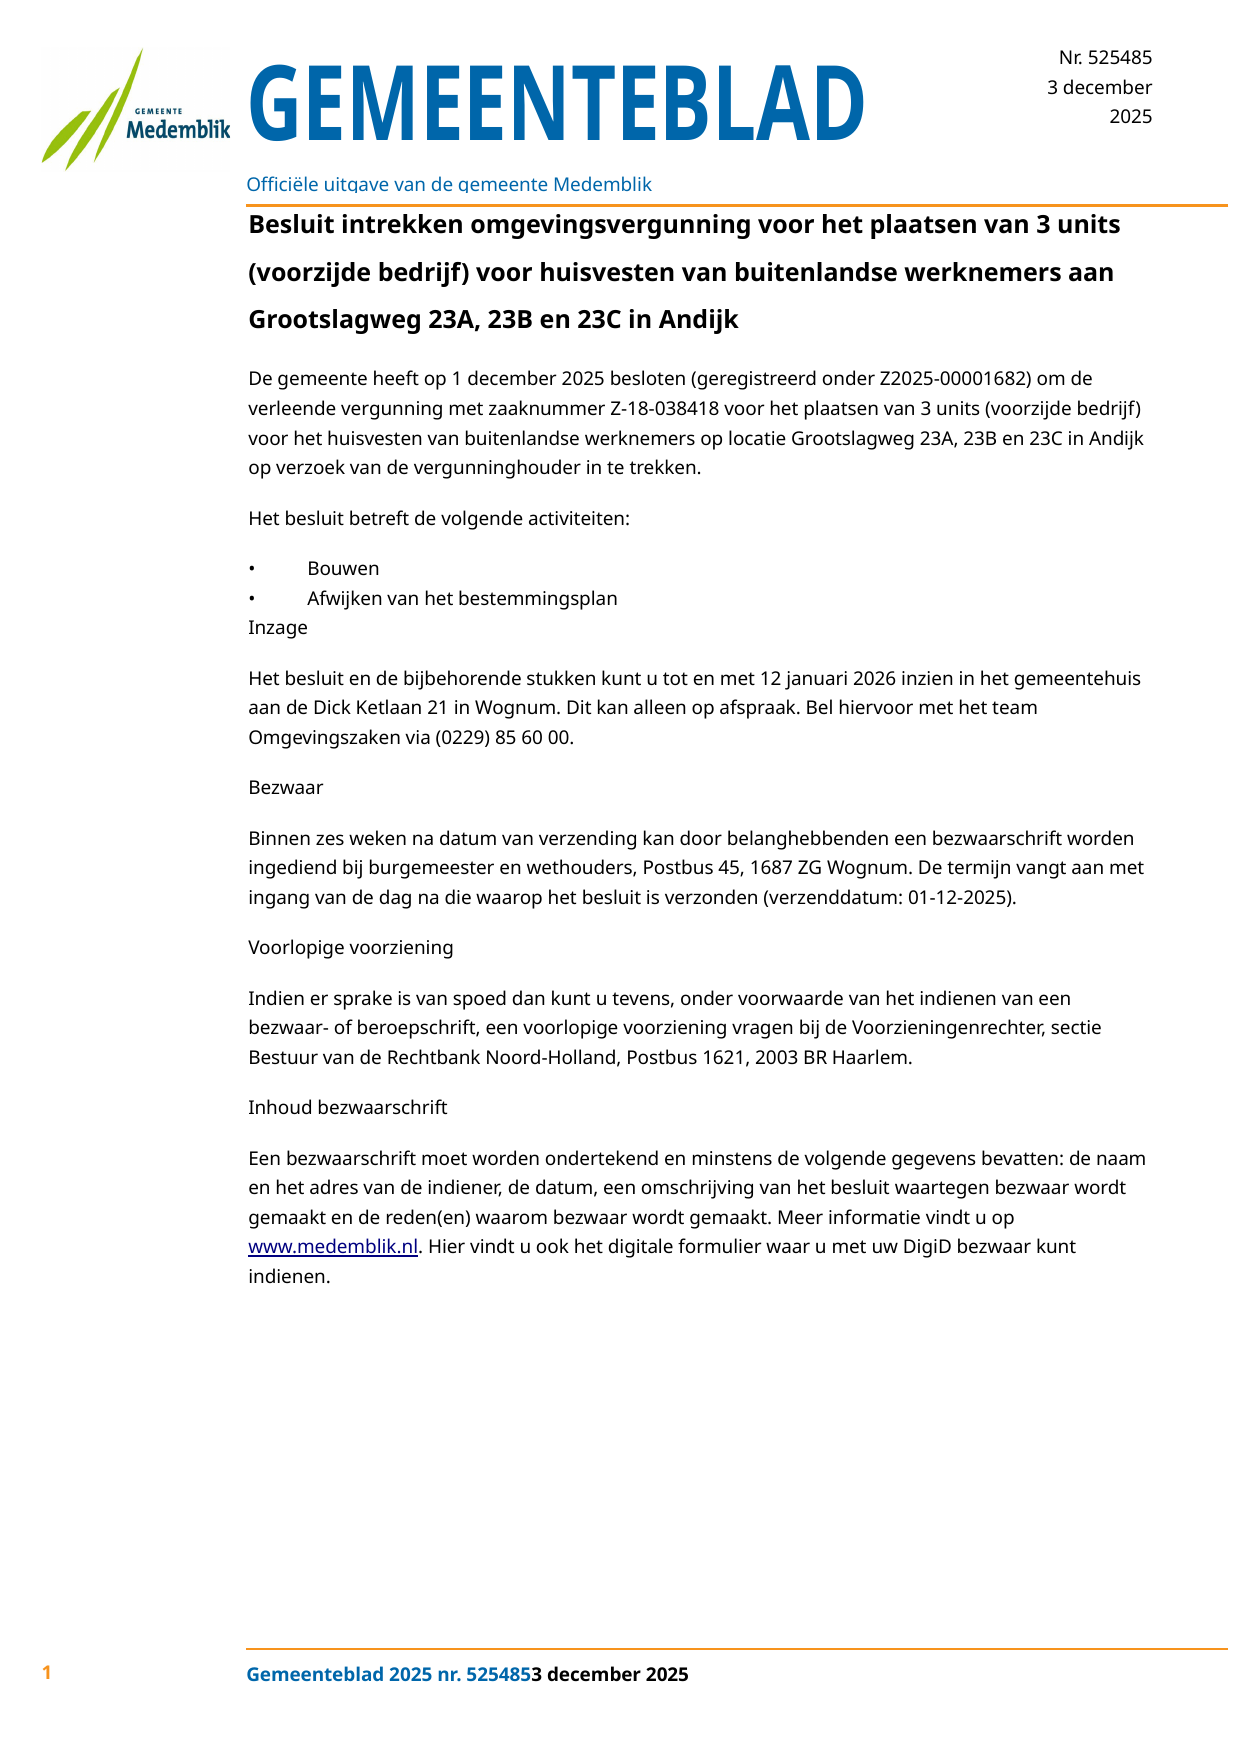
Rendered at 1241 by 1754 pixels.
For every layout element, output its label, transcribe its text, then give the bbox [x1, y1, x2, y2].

text Inzage [248, 614, 1152, 640]
text Inhoud bezwaarschrift [248, 1094, 1152, 1120]
text Besluit intrekken omgevingsvergunning voor het plaatsen van 3 units (voorzijde bedrijf) voor huisvesten van buitenlandse werknemers aan Grootslagweg 23A, 23B en 23C in Andijk [248, 207, 1152, 336]
text Een bezwaarschrift moet worden ondertekend en minstens de volgende gegevens bevatten: de naam en het adres van de indiener, de datum, een omschrijving van het besluit waartegen bezwaar wordt gemaakt en de reden(en) waarom bezwaar wordt gemaakt. Meer informatie vindt u op www.medemblik.nl. Hier vindt u ook het digitale formulier waar u met uw DigiD bezwaar kunt indienen. [248, 1145, 1152, 1289]
list Bouwen [248, 555, 1152, 581]
text Indien er sprake is van spoed dan kunt u tevens, onder voorwaarde van het indienen van een bezwaar- of beroepschrift, een voorlopige voorziening vragen bij de Voorzieningenrechter, sectie Bestuur van de Rechtbank Noord-Holland, Postbus 1621, 2003 BR Haarlem. [248, 985, 1152, 1069]
picture [41, 47, 231, 172]
text De gemeente heeft op 1 december 2025 besloten (geregistreerd onder Z2025-00001682) om de verleende vergunning met zaaknummer Z-18-038418 voor het plaatsen van 3 units (voorzijde bedrijf) voor het huisvesten van buitenlandse werknemers op locatie Grootslagweg 23A, 23B en 23C in Andijk op verzoek van de vergunninghouder in te trekken. [248, 366, 1152, 480]
text Bezwaar [248, 774, 1152, 800]
list Afwijken van het bestemmingsplan [248, 585, 1152, 610]
text Het besluit betreft de volgende activiteiten: [248, 505, 1152, 530]
text Binnen zes weken na datum van verzending kan door belanghebbenden een bezwaarschrift worden ingediend bij burgemeester en wethouders, Postbus 45, 1687 ZG Wognum. De termijn vangt aan met ingang van de dag na die waarop het besluit is verzonden (verzenddatum: 01-12-2025). [248, 825, 1152, 909]
text Het besluit en de bijbehorende stukken kunt u tot en met 12 januari 2026 inzien in het gemeentehuis aan de Dick Ketlaan 21 in Wognum. Dit kan alleen op afspraak. Bel hiervoor met het team Omgevingszaken via (0229) 85 60 00. [248, 665, 1152, 749]
text Voorlopige voorziening [248, 934, 1152, 960]
